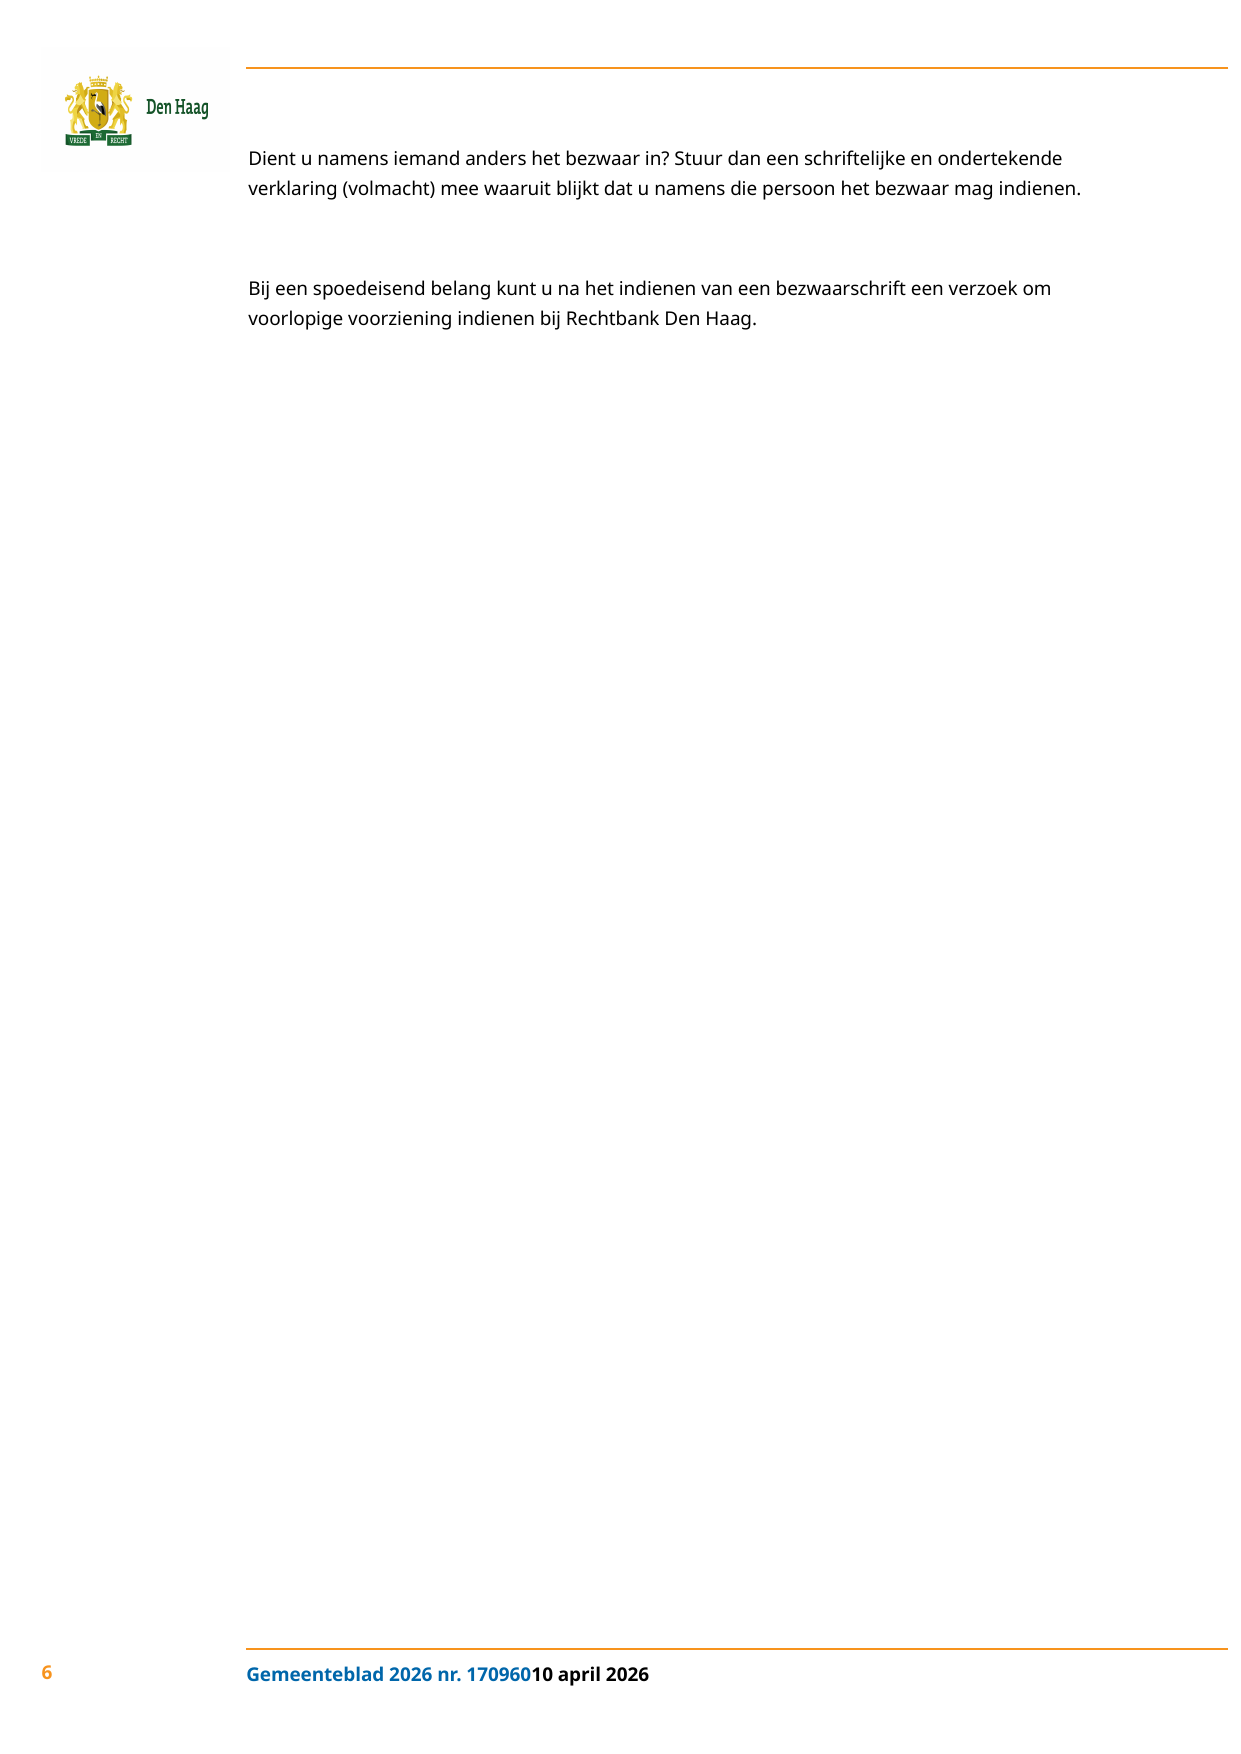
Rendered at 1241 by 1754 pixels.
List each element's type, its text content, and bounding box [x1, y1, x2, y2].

text Bij een spoedeisend belang kunt u na het indienen van een bezwaarschrift een verzoek om voorlopige voorziening indienen bij Rechtbank Den Haag. [248, 276, 1152, 331]
text Dient u namens iemand anders het bezwaar in? Stuur dan een schriftelijke en ondertekende verklaring (volmacht) mee waaruit blijkt dat u namens die persoon het bezwaar mag indienen. [248, 145, 1152, 201]
picture [41, 47, 231, 172]
